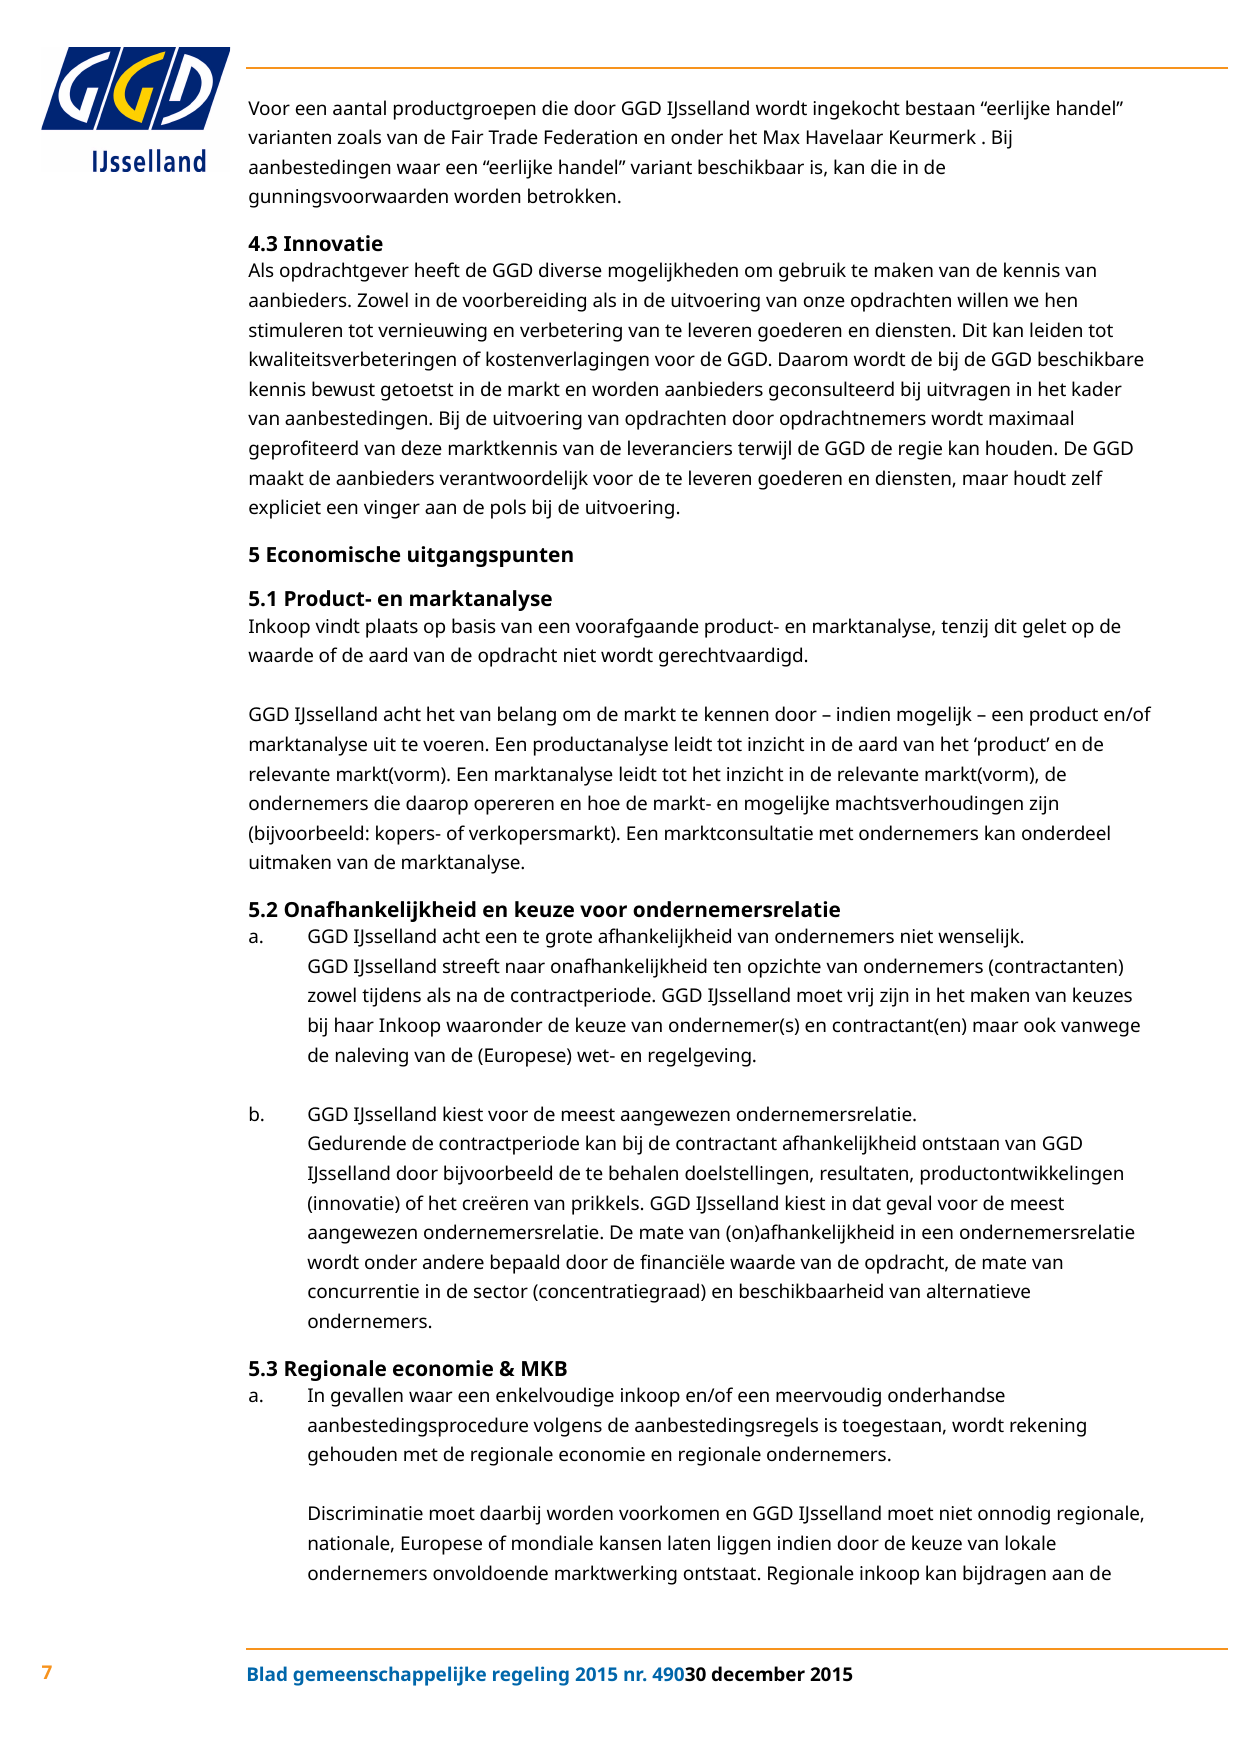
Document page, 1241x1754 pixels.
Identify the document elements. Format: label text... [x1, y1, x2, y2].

list GGD IJsselland streeft naar onafhankelijkheid ten opzichte van ondernemers (contractanten) zowel tijdens als na de contractperiode. GGD IJsselland moet vrij zijn in het maken van keuzes bij haar Inkoop waaronder de keuze van ondernemer(s) en contractant(en) maar ook vanwege de naleving van de (Europese) wet- en regelgeving. [248, 953, 1152, 1068]
list Gedurende de contractperiode kan bij de contractant afhankelijkheid ontstaan van GGD IJsselland door bijvoorbeeld de te behalen doelstellingen, resultaten, productontwikkelingen (innovatie) of het creëren van prikkels. GGD IJsselland kiest in dat geval voor de meest aangewezen ondernemersrelatie. De mate van (on)afhankelijkheid in een ondernemersrelatie wordt onder andere bepaald door de financiële waarde van de opdracht, de mate van concurrentie in de sector (concentratiegraad) en beschikbaarheid van alternatieve ondernemers. [248, 1131, 1152, 1334]
text GGD IJsselland acht het van belang om de markt te kennen door – indien mogelijk – een product en/of marktanalyse uit te voeren. Een productanalyse leidt tot inzicht in de aard van het ‘product’ en de relevante markt(vorm). Een marktanalyse leidt tot het inzicht in de relevante markt(vorm), de ondernemers die daarop opereren en hoe de markt- en mogelijke machtsverhoudingen zijn (bijvoorbeeld: kopers- of verkopersmarkt). Een marktconsultatie met ondernemers kan onderdeel uitmaken van de marktanalyse. [248, 702, 1152, 875]
list GGD IJsselland kiest voor de meest aangewezen ondernemersrelatie. [248, 1101, 1152, 1127]
text Inkoop vindt plaats op basis van een voorafgaande product- en marktanalyse, tenzij dit gelet op de waarde of de aard van de opdracht niet wordt gerechtvaardigd. [248, 613, 1152, 668]
text 4.3 Innovatie [248, 229, 1152, 258]
text Voor een aantal productgroepen die door GGD IJsselland wordt ingekocht bestaan “eerlijke handel” varianten zoals van de Fair Trade Federation en onder het Max Havelaar Keurmerk . Bij aanbestedingen waar een “eerlijke handel” variant beschikbaar is, kan die in de gunningsvoorwaarden worden betrokken. [248, 95, 1152, 209]
text 5 Economische uitgangspunten [248, 540, 1152, 568]
list GGD IJsselland acht een te grote afhankelijkheid van ondernemers niet wenselijk. [248, 923, 1152, 949]
text Als opdrachtgever heeft de GGD diverse mogelijkheden om gebruik te maken van de kennis van aanbieders. Zowel in de voorbereiding als in de uitvoering van onze opdrachten willen we hen stimuleren tot vernieuwing en verbetering van te leveren goederen en diensten. Dit kan leiden tot kwaliteitsverbeteringen of kostenverlagingen voor de GGD. Daarom wordt de bij de GGD beschikbare kennis bewust getoetst in de markt en worden aanbieders geconsulteerd bij uitvragen in het kader van aanbestedingen. Bij de uitvoering van opdrachten door opdrachtnemers wordt maximaal geprofiteerd van deze marktkennis van de leveranciers terwijl de GGD de regie kan houden. De GGD maakt de aanbieders verantwoordelijk voor de te leveren goederen en diensten, maar houdt zelf expliciet een vinger aan de pols bij de uitvoering. [248, 258, 1152, 520]
text 5.2 Onafhankelijkheid en keuze voor ondernemersrelatie [248, 895, 1152, 923]
text 5.1 Product- en marktanalyse [248, 584, 1152, 613]
text 5.3 Regionale economie & MKB [248, 1354, 1152, 1382]
list In gevallen waar een enkelvoudige inkoop en/of een meervoudig onderhandse aanbestedingsprocedure volgens de aanbestedingsregels is toegestaan, wordt rekening gehouden met de regionale economie en regionale ondernemers. [248, 1382, 1152, 1467]
list Discriminatie moet daarbij worden voorkomen en GGD IJsselland moet niet onnodig regionale, nationale, Europese of mondiale kansen laten liggen indien door de keuze van lokale ondernemers onvoldoende marktwerking ontstaat. Regionale inkoop kan bijdragen aan de [248, 1501, 1152, 1585]
picture [41, 47, 231, 172]
